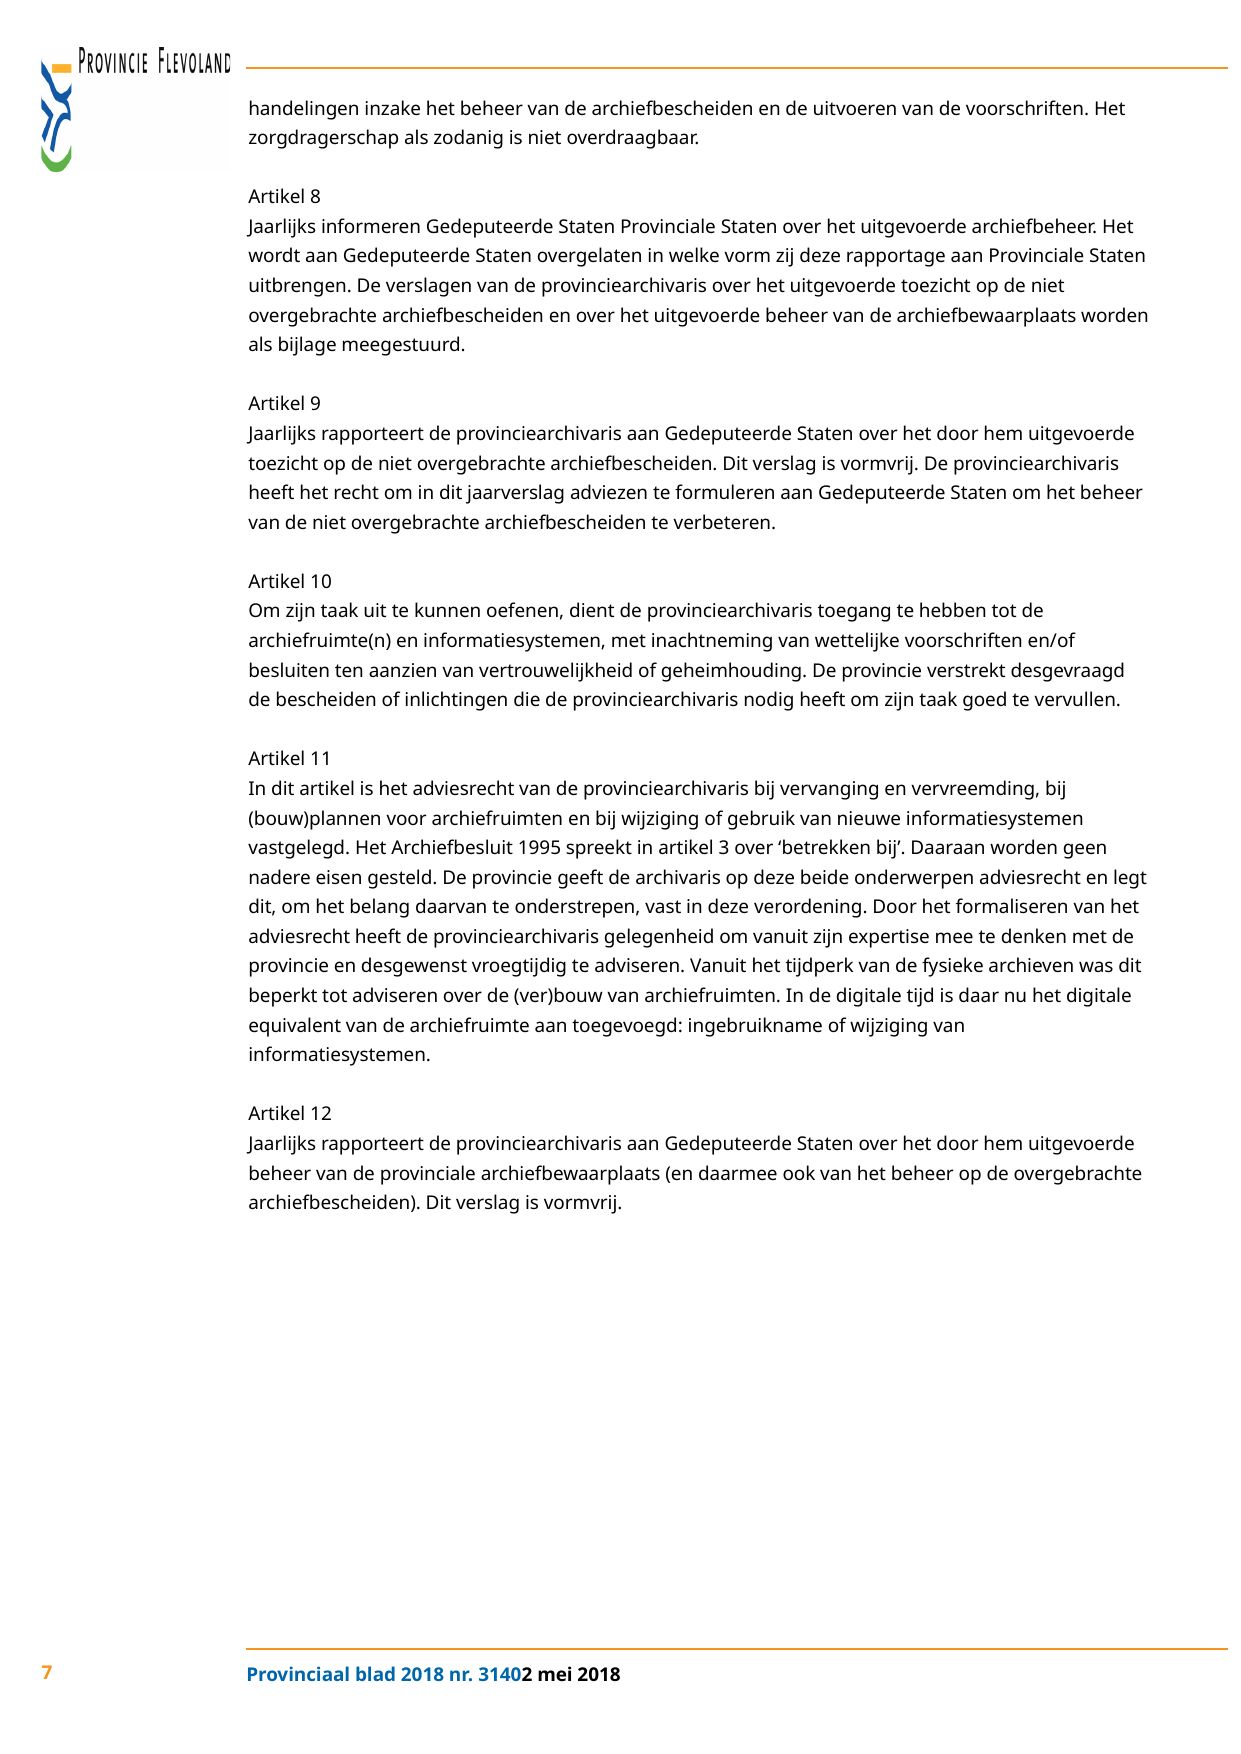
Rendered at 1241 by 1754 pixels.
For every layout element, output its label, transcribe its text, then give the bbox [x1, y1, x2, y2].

text Artikel 9 [248, 391, 1152, 416]
text Jaarlijks rapporteert de provinciearchivaris aan Gedeputeerde Staten over het door hem uitgevoerde beheer van de provinciale archiefbewaarplaats (en daarmee ook van het beheer op de overgebrachte archiefbescheiden). Dit verslag is vormvrij. [248, 1130, 1152, 1215]
text Artikel 11 [248, 746, 1152, 771]
text Artikel 12 [248, 1101, 1152, 1126]
text Jaarlijks informeren Gedeputeerde Staten Provinciale Staten over het uitgevoerde archiefbeheer. Het wordt aan Gedeputeerde Staten overgelaten in welke vorm zij deze rapportage aan Provinciale Staten uitbrengen. De verslagen van de provinciearchivaris over het uitgevoerde toezicht op de niet overgebrachte archiefbescheiden en over het uitgevoerde beheer van de archiefbewaarplaats worden als bijlage meegestuurd. [248, 213, 1152, 357]
text Artikel 8 [248, 183, 1152, 209]
text Om zijn taak uit te kunnen oefenen, dient de provinciearchivaris toegang te hebben tot de archiefruimte(n) en informatiesystemen, met inachtneming van wettelijke voorschriften en/of besluiten ten aanzien van vertrouwelijkheid of geheimhouding. De provincie verstrekt desgevraagd de bescheiden of inlichtingen die de provinciearchivaris nodig heeft om zijn taak goed te vervullen. [248, 598, 1152, 712]
text Artikel 10 [248, 568, 1152, 594]
text In dit artikel is het adviesrecht van de provinciearchivaris bij vervanging en vervreemding, bij (bouw)plannen voor archiefruimten en bij wijziging of gebruik van nieuwe informatiesystemen vastgelegd. Het Archiefbesluit 1995 spreekt in artikel 3 over ‘betrekken bij’. Daaraan worden geen nadere eisen gesteld. De provincie geeft de archivaris op deze beide onderwerpen adviesrecht en legt dit, om het belang daarvan te onderstrepen, vast in deze verordening. Door het formaliseren van het adviesrecht heeft de provinciearchivaris gelegenheid om vanuit zijn expertise mee te denken met de provincie en desgewenst vroegtijdig te adviseren. Vanuit het tijdperk van de fysieke archieven was dit beperkt tot adviseren over de (ver)bouw van archiefruimten. In de digitale tijd is daar nu het digitale equivalent van de archiefruimte aan toegevoegd: ingebruikname of wijziging van informatiesystemen. [248, 775, 1152, 1067]
text Jaarlijks rapporteert de provinciearchivaris aan Gedeputeerde Staten over het door hem uitgevoerde toezicht op de niet overgebrachte archiefbescheiden. Dit verslag is vormvrij. De provinciearchivaris heeft het recht om in dit jaarverslag adviezen te formuleren aan Gedeputeerde Staten om het beheer van de niet overgebrachte archiefbescheiden te verbeteren. [248, 420, 1152, 535]
picture [41, 47, 231, 172]
text handelingen inzake het beheer van de archiefbescheiden en de uitvoeren van de voorschriften. Het zorgdragerschap als zodanig is niet overdraagbaar. [248, 95, 1152, 150]
